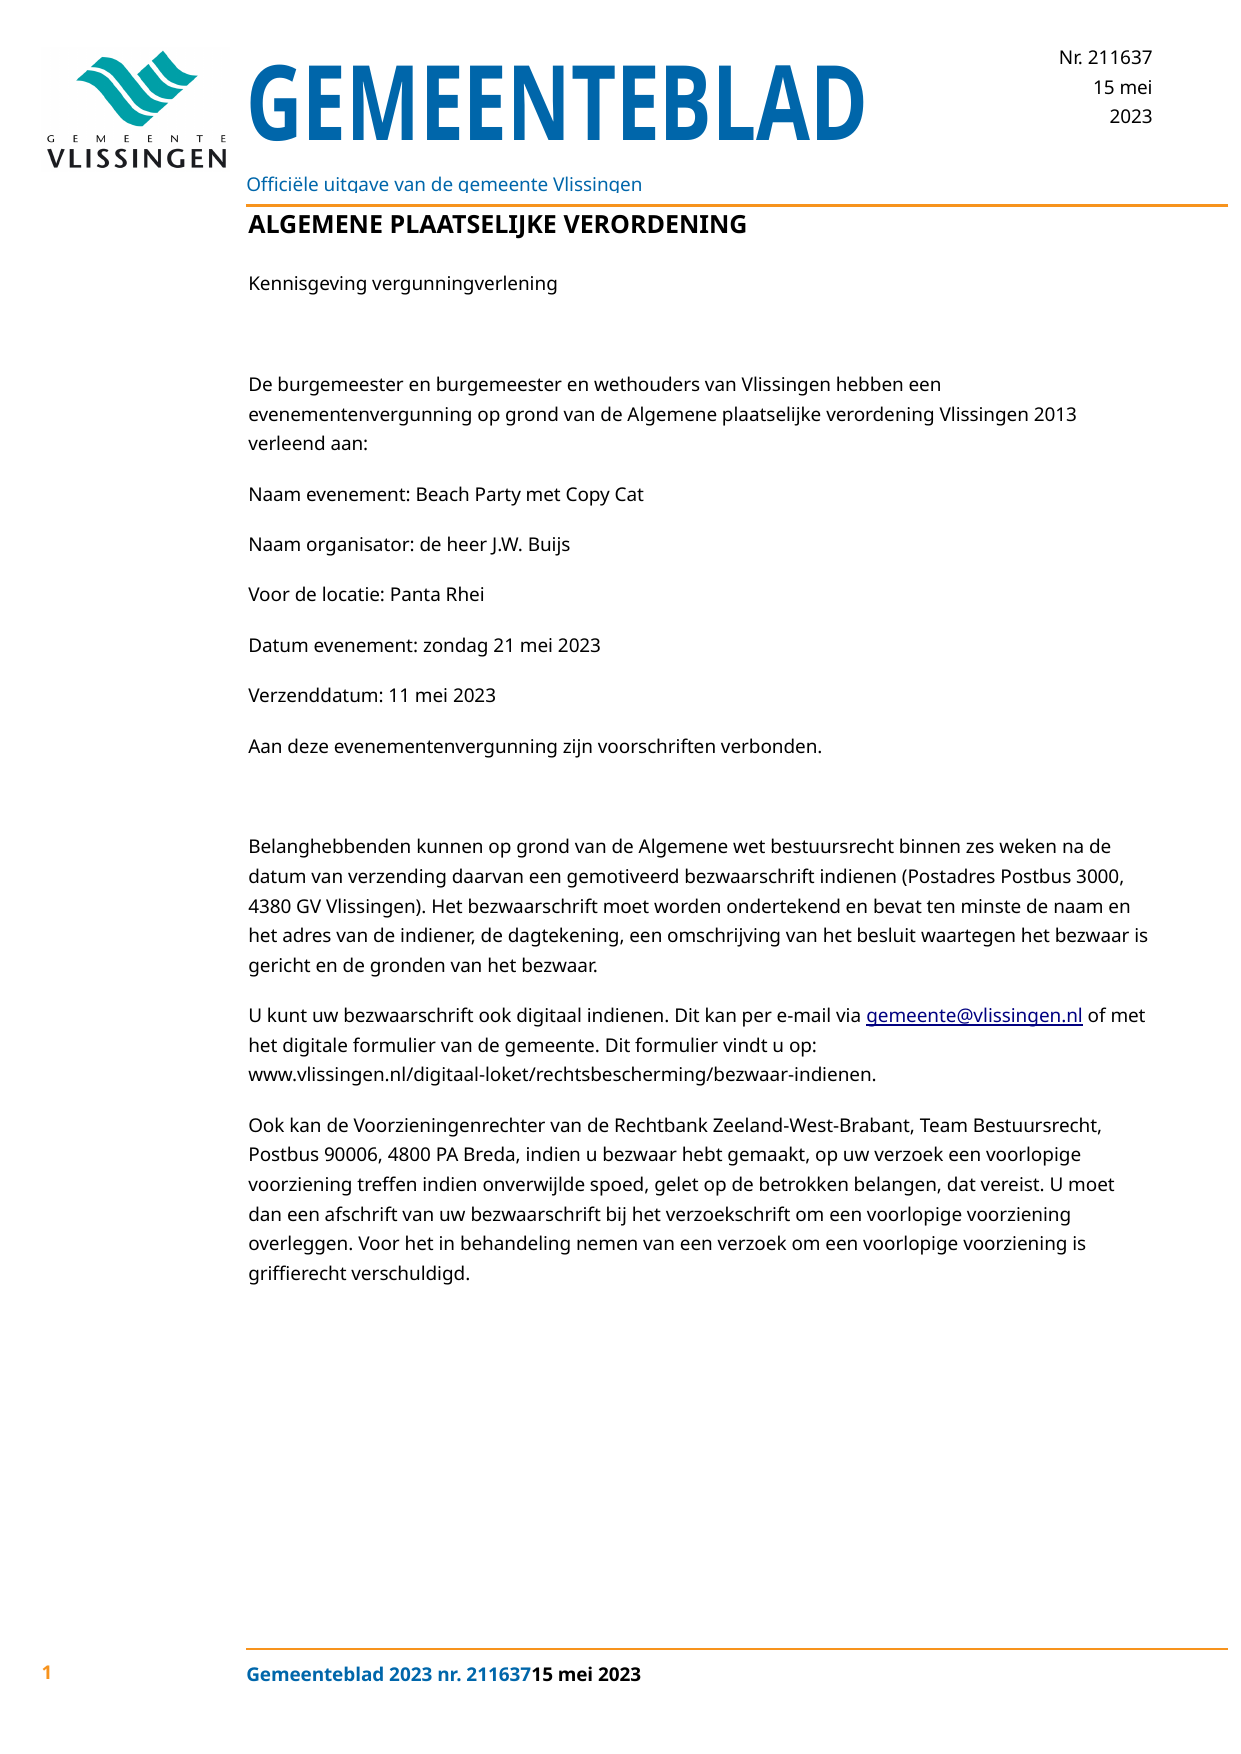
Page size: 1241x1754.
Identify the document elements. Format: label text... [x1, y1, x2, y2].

text Voor de locatie: Panta Rhei [248, 582, 1152, 607]
text U kunt uw bezwaarschrift ook digitaal indienen. Dit kan per e-mail via gemeente@vlissingen.nl of met het digitale formulier van de gemeente. Dit formulier vindt u op: www.vlissingen.nl/digitaal-loket/rechtsbescherming/bezwaar-indienen. [248, 1002, 1152, 1087]
picture [41, 47, 231, 172]
text Verzenddatum: 11 mei 2023 [248, 682, 1152, 708]
text Aan deze evenementenvergunning zijn voorschriften verbonden. [248, 733, 1152, 758]
text De burgemeester en burgemeester en wethouders van Vlissingen hebben een evenementenvergunning op grond van de Algemene plaatselijke verordening Vlissingen 2013 verleend aan: [248, 371, 1152, 456]
text Ook kan de Voorzieningenrechter van de Rechtbank Zeeland-West-Brabant, Team Bestuursrecht, Postbus 90006, 4800 PA Breda, indien u bezwaar hebt gemaakt, op uw verzoek een voorlopige voorziening treffen indien onverwijlde spoed, gelet op de betrokken belangen, dat vereist. U moet dan een afschrift van uw bezwaarschrift bij het verzoekschrift om een voorlopige voorziening overleggen. Voor het in behandeling nemen van een verzoek om een voorlopige voorziening is griffierecht verschuldigd. [248, 1112, 1152, 1286]
text Kennisgeving vergunningverlening [248, 270, 1152, 296]
text Datum evenement: zondag 21 mei 2023 [248, 632, 1152, 658]
text Naam organisator: de heer J.W. Buijs [248, 531, 1152, 557]
text Belanghebbenden kunnen op grond van de Algemene wet bestuursrecht binnen zes weken na de datum van verzending daarvan een gemotiveerd bezwaarschrift indienen (Postadres Postbus 3000, 4380 GV Vlissingen). Het bezwaarschrift moet worden ondertekend en bevat ten minste de naam en het adres van de indiener, de dagtekening, een omschrijving van het besluit waartegen het bezwaar is gericht en de gronden van het bezwaar. [248, 834, 1152, 978]
text Naam evenement: Beach Party met Copy Cat [248, 481, 1152, 506]
text ALGEMENE PLAATSELIJKE VERORDENING [248, 207, 1152, 241]
